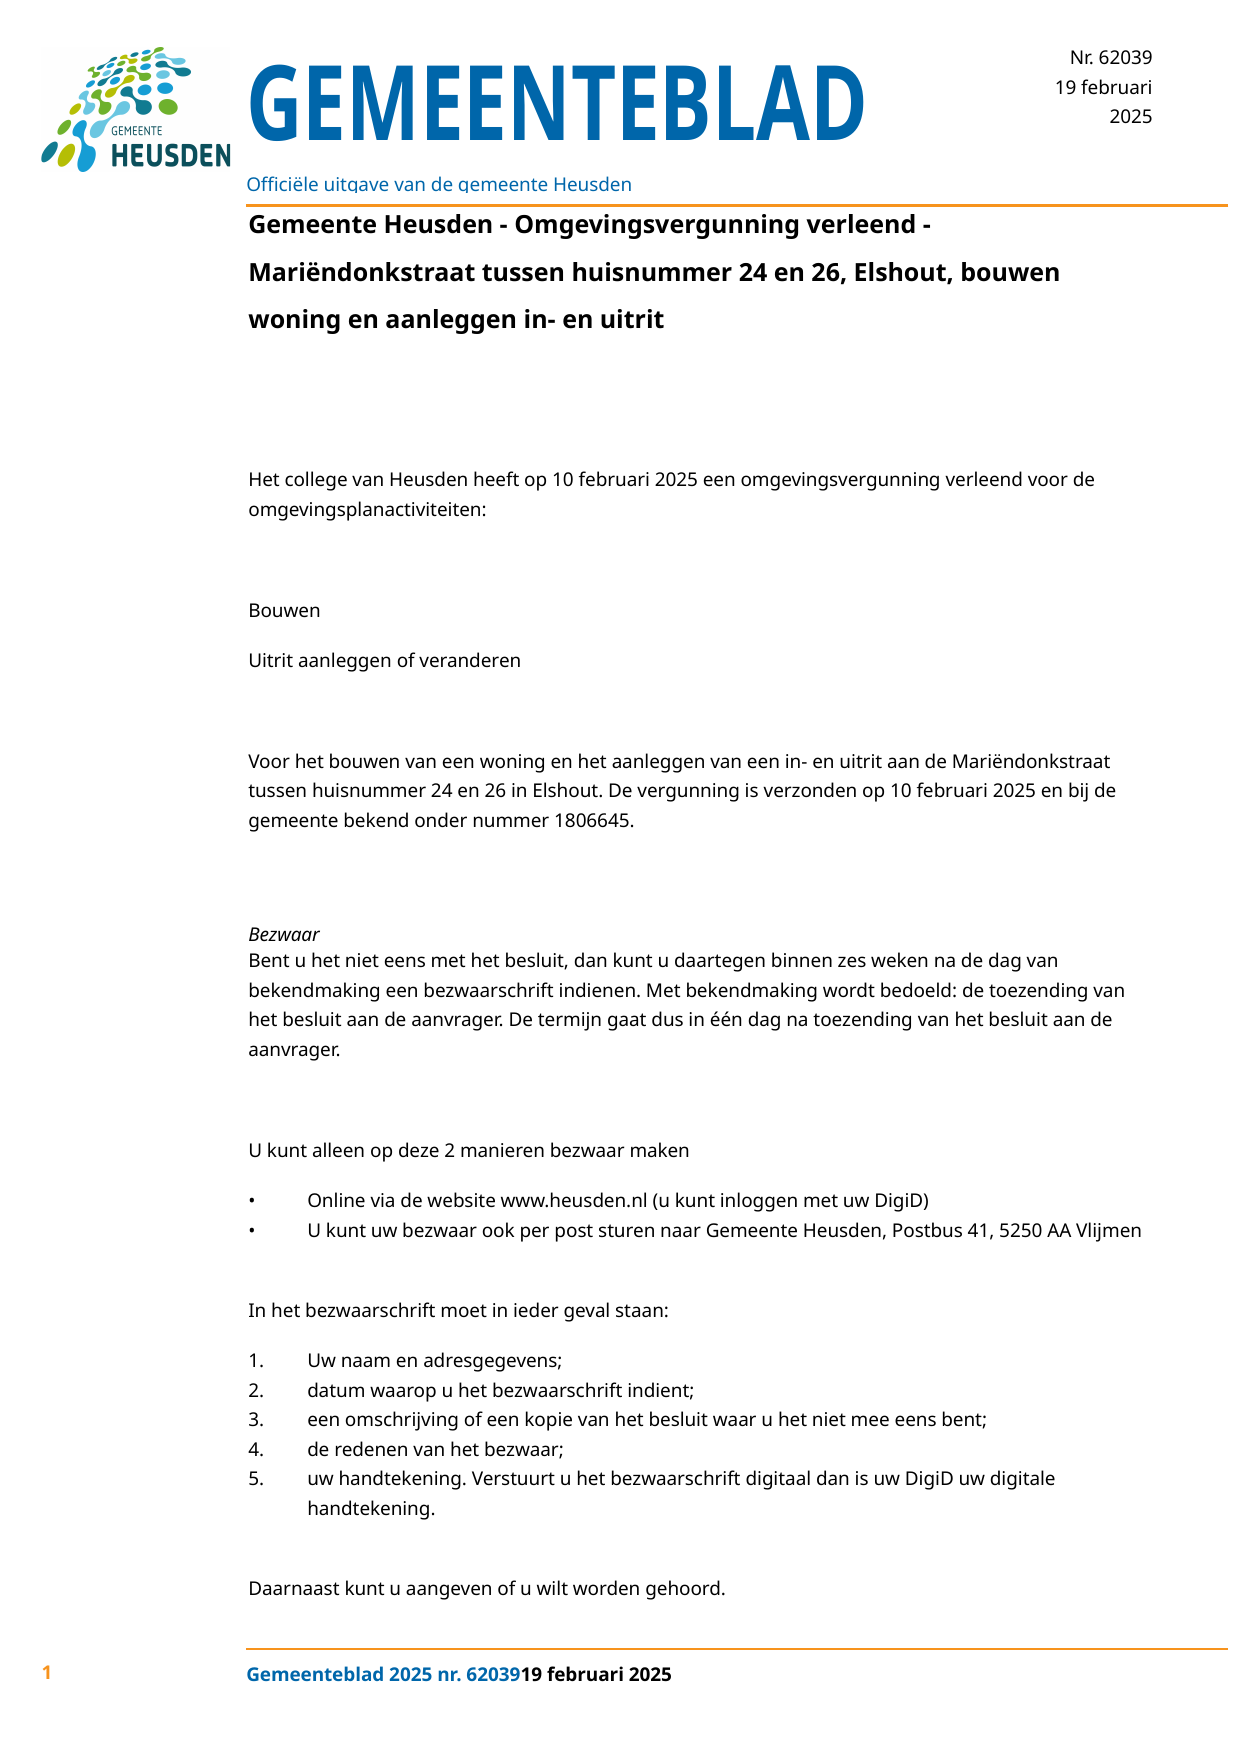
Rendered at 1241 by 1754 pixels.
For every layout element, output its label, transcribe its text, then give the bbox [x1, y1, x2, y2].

list Online via de website www.heusden.nl (u kunt inloggen met uw DigiD) [248, 1187, 1152, 1213]
text In het bezwaarschrift moet in ieder geval staan: [248, 1297, 1152, 1323]
text Voor het bouwen van een woning en het aanleggen van een in- en uitrit aan de Mariëndonkstraat tussen huisnummer 24 en 26 in Elshout. De vergunning is verzonden op 10 februari 2025 en bij de gemeente bekend onder nummer 1806645. [248, 748, 1152, 833]
picture [41, 47, 231, 172]
list de redenen van het bezwaar; [248, 1436, 1152, 1462]
text Uitrit aanleggen of veranderen [248, 647, 1152, 673]
text Het college van Heusden heeft op 10 februari 2025 een omgevingsvergunning verleend voor de omgevingsplanactiviteiten: [248, 466, 1152, 522]
text Gemeente Heusden - Omgevingsvergunning verleend - Mariëndonkstraat tussen huisnummer 24 en 26, Elshout, bouwen woning en aanleggen in- en uitrit [248, 207, 1152, 336]
list uw handtekening. Verstuurt u het bezwaarschrift digitaal dan is uw DigiD uw digitale handtekening. [248, 1466, 1152, 1521]
list Uw naam en adresgegevens; [248, 1347, 1152, 1373]
text Daarnaast kunt u aangeven of u wilt worden gehoord. [248, 1575, 1152, 1601]
list U kunt uw bezwaar ook per post sturen naar Gemeente Heusden, Postbus 41, 5250 AA Vlijmen [248, 1217, 1152, 1243]
list een omschrijving of een kopie van het besluit waar u het niet mee eens bent; [248, 1406, 1152, 1432]
text Bent u het niet eens met het besluit, dan kunt u daartegen binnen zes weken na de dag van bekendmaking een bezwaarschrift indienen. Met bekendmaking wordt bedoeld: de toezending van het besluit aan de aanvrager. De termijn gaat dus in één dag na toezending van het besluit aan de aanvrager. [248, 947, 1152, 1062]
text Bezwaar [248, 922, 1152, 947]
text Bouwen [248, 597, 1152, 622]
text U kunt alleen op deze 2 manieren bezwaar maken [248, 1137, 1152, 1163]
list datum waarop u het bezwaarschrift indient; [248, 1377, 1152, 1403]
